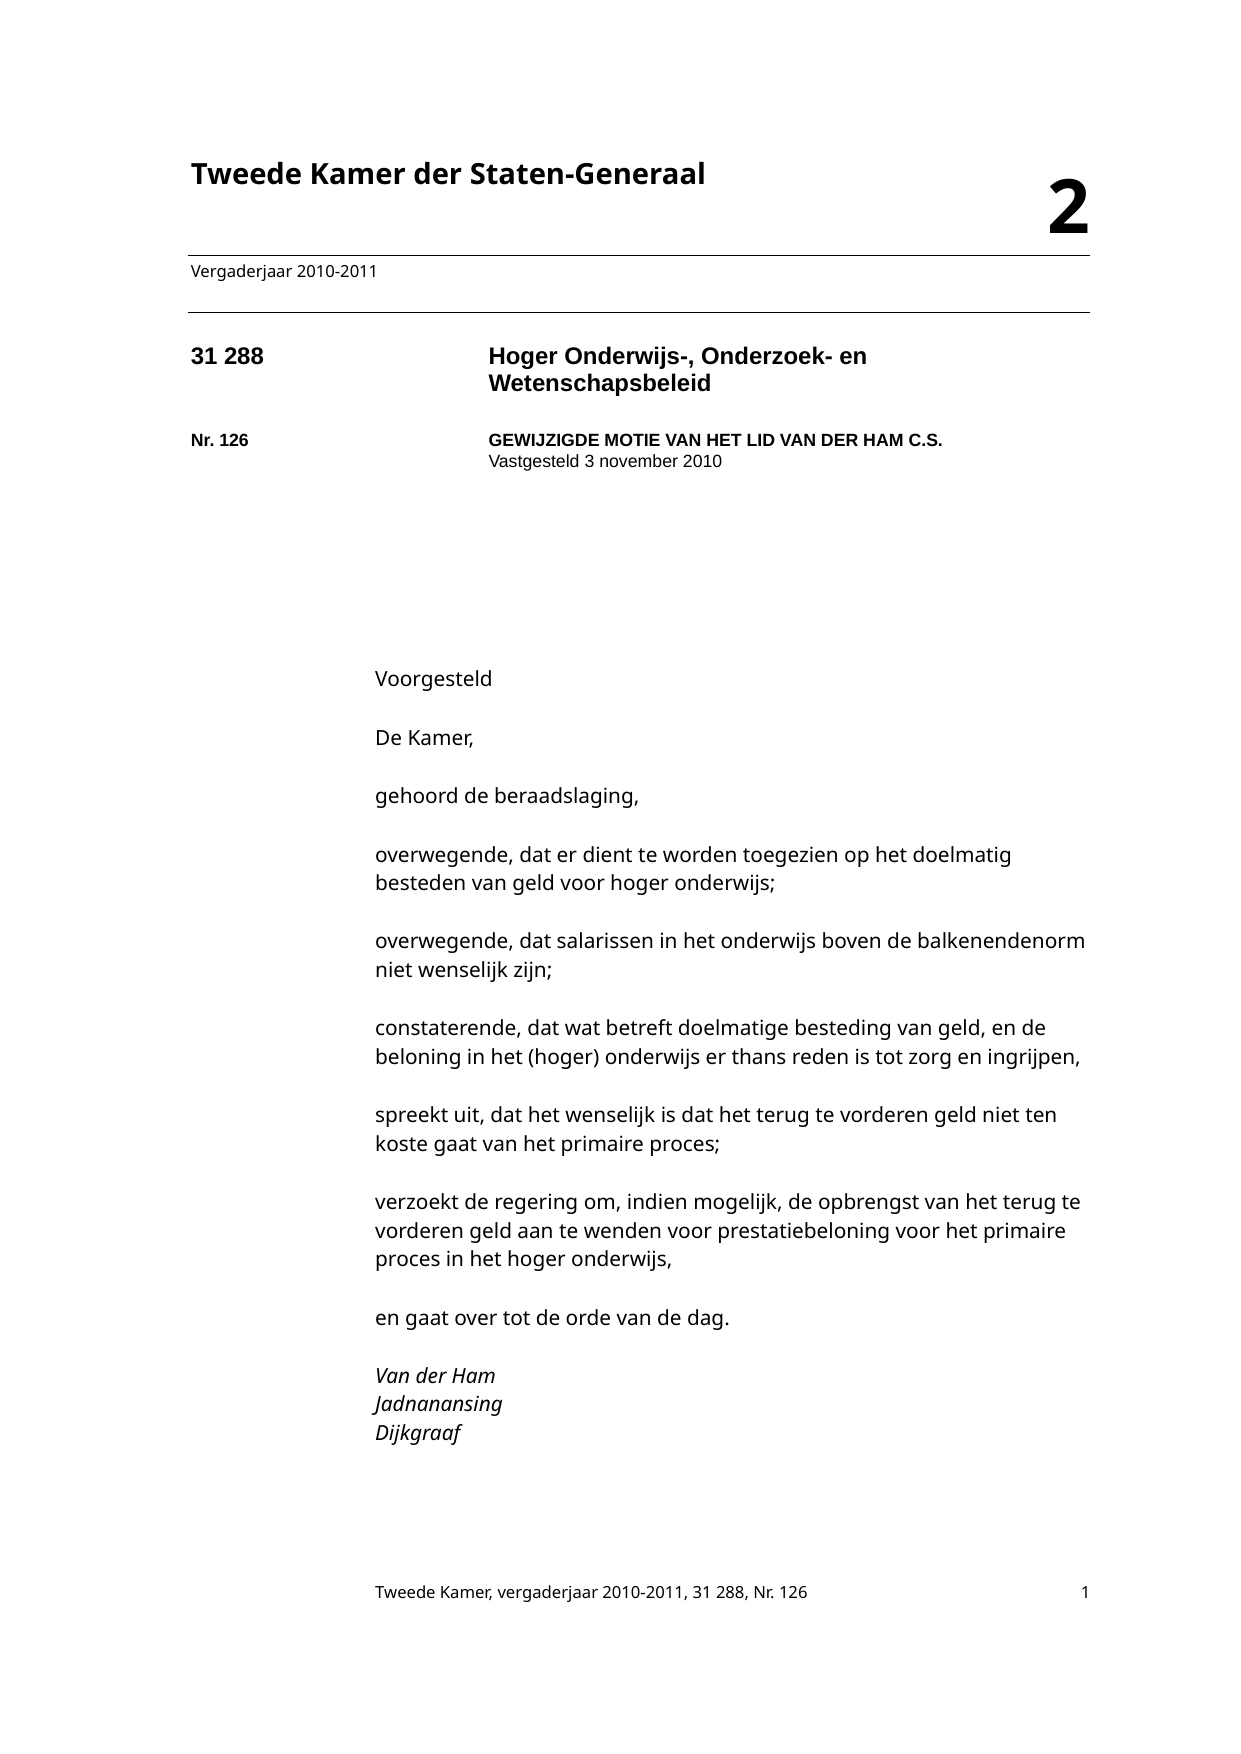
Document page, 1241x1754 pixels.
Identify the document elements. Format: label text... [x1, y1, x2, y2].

text Dijkgraaf [375, 1418, 1090, 1446]
table_cell GEWIJZIGDE MOTIE VAN HET LID VAN DER HAM C.S. Vastgesteld 3 november 2010 [485, 427, 1090, 546]
table_cell [485, 256, 1090, 312]
text Voorgesteld [375, 664, 1090, 693]
text Jadnanansing [375, 1389, 1090, 1418]
text verzoekt de regering om, indien mogelijk, de opbrengst van het terug te vorderen geld aan te wenden voor prestatiebeloning voor het primaire proces in het hoger onderwijs, [375, 1187, 1090, 1273]
text en gaat over tot de orde van de dag. [375, 1303, 1090, 1331]
text overwegende, dat er dient te worden toegezien op het doelmatig besteden van geld voor hoger onderwijs; [375, 840, 1090, 897]
table_cell [188, 313, 485, 339]
text gehoord de beraadslaging, [375, 781, 1090, 810]
table_header Tweede Kamer der Staten-Generaal [188, 150, 909, 255]
table_header 2 [910, 150, 1090, 255]
table_cell Vergaderjaar 2010-2011 [188, 256, 485, 312]
table_cell Hoger Onderwijs-, Onderzoek- en Wetenschapsbeleid [485, 339, 1090, 427]
table_cell 31 288 [188, 339, 485, 427]
text constaterende, dat wat betreft doelmatige besteding van geld, en de beloning in het (hoger) onderwijs er thans reden is tot zorg en ingrijpen, [375, 1013, 1090, 1070]
text spreekt uit, dat het wenselijk is dat het terug te vorderen geld niet ten koste gaat van het primaire proces; [375, 1100, 1090, 1157]
text De Kamer, [375, 723, 1090, 751]
text overwegende, dat salarissen in het onderwijs boven de balkenendenorm niet wenselijk zijn; [375, 927, 1090, 983]
table_cell [485, 313, 1090, 339]
text Van der Ham [375, 1361, 1090, 1389]
table_cell Nr. 126 [188, 427, 485, 546]
